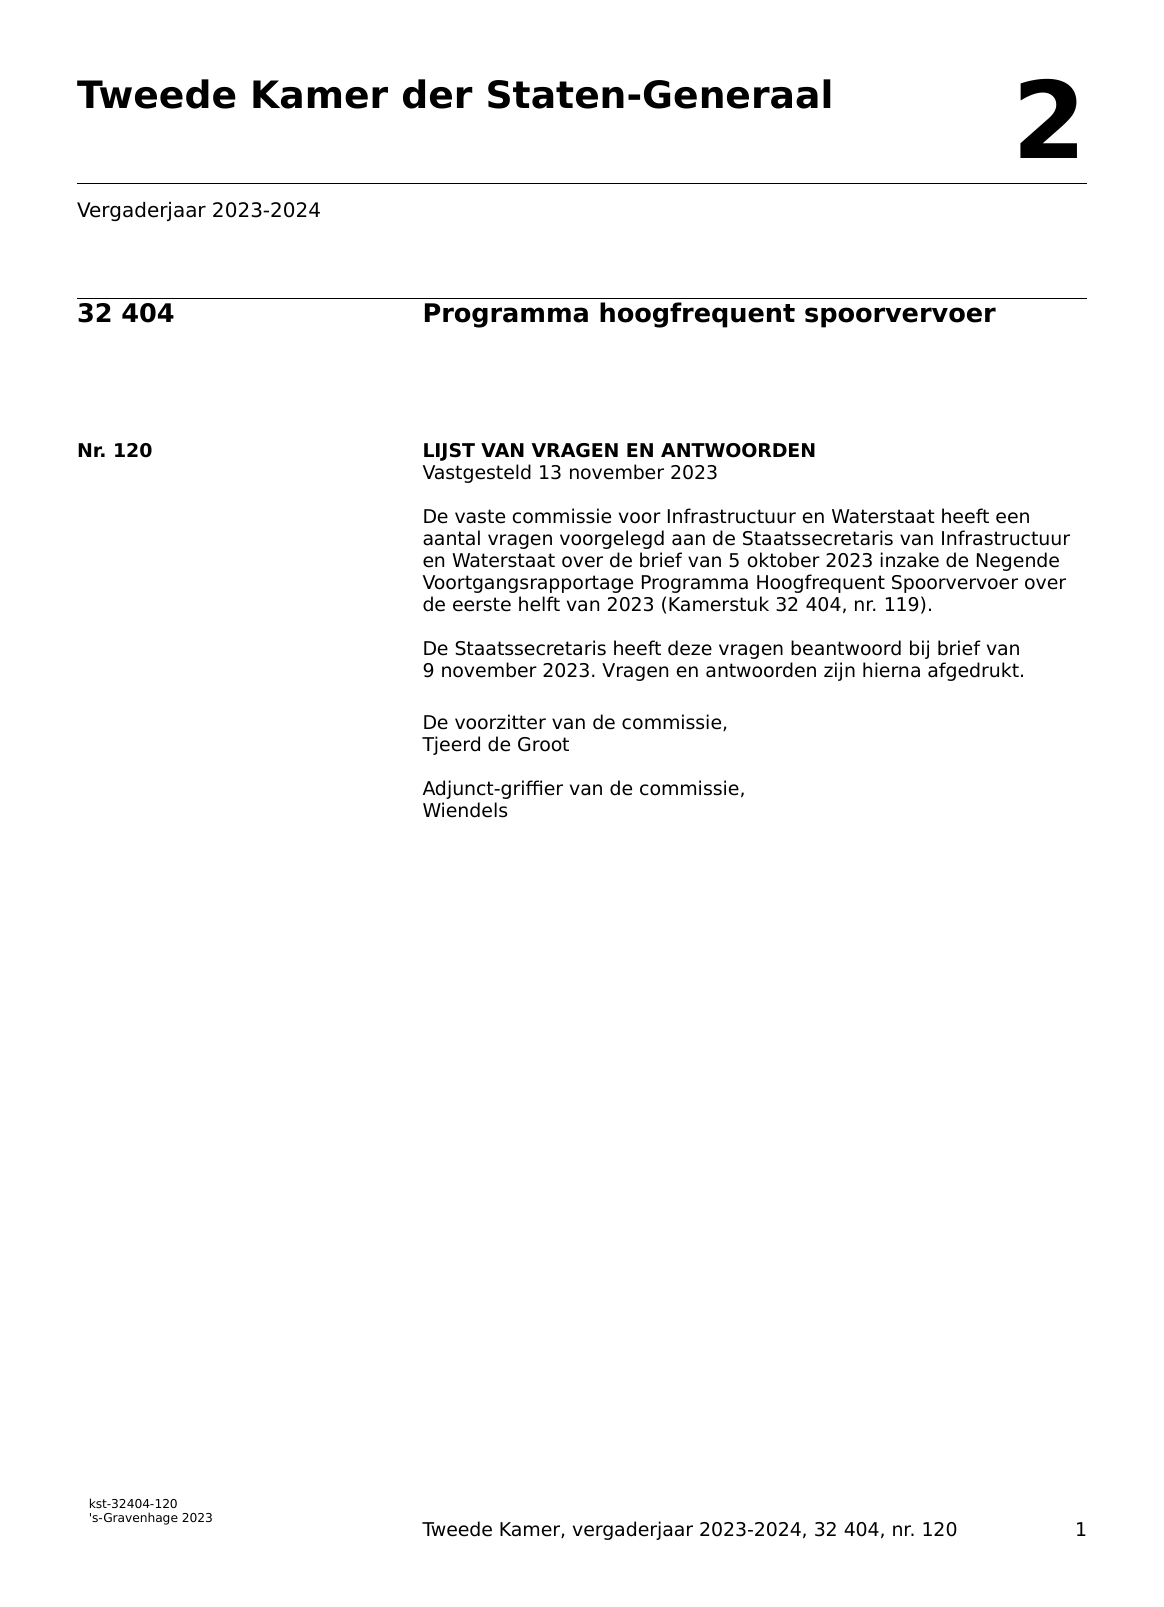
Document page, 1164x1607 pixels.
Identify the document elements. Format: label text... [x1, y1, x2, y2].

subtitle Nr. 120 LIJST VAN VRAGEN EN ANTWOORDEN [77, 440, 1087, 462]
text De vaste commissie voor Infrastructuur en Waterstaat heeft een aantal vragen voorgelegd aan de Staatssecretaris van Infrastructuur en Waterstaat over de brief van 5 oktober 2023 inzake de Negende Voortgangsrapportage Programma Hoogfrequent Spoorvervoer over de eerste helft van 2023 (Kamerstuk 32 404, nr. 119). [422, 506, 1087, 616]
text 's-Gravenhage 2023 [88, 1511, 323, 1525]
text Adjunct-griffier van de commissie, Wiendels [422, 778, 1087, 822]
text Vastgesteld 13 november 2023 [422, 462, 1087, 484]
text De voorzitter van de commissie, Tjeerd de Groot [422, 712, 1087, 756]
text kst-32404-120 [88, 1497, 323, 1511]
subtitle 32 404 Programma hoogfrequent spoorvervoer [77, 299, 1087, 329]
table_header Tweede Kamer der Staten-Generaal [77, 59, 886, 183]
table_header 2 [886, 59, 1087, 183]
text De Staatssecretaris heeft deze vragen beantwoord bij brief van 9 november 2023. Vragen en antwoorden zijn hierna afgedrukt. [422, 638, 1087, 682]
table_cell Vergaderjaar 2023-2024 [77, 184, 1087, 298]
